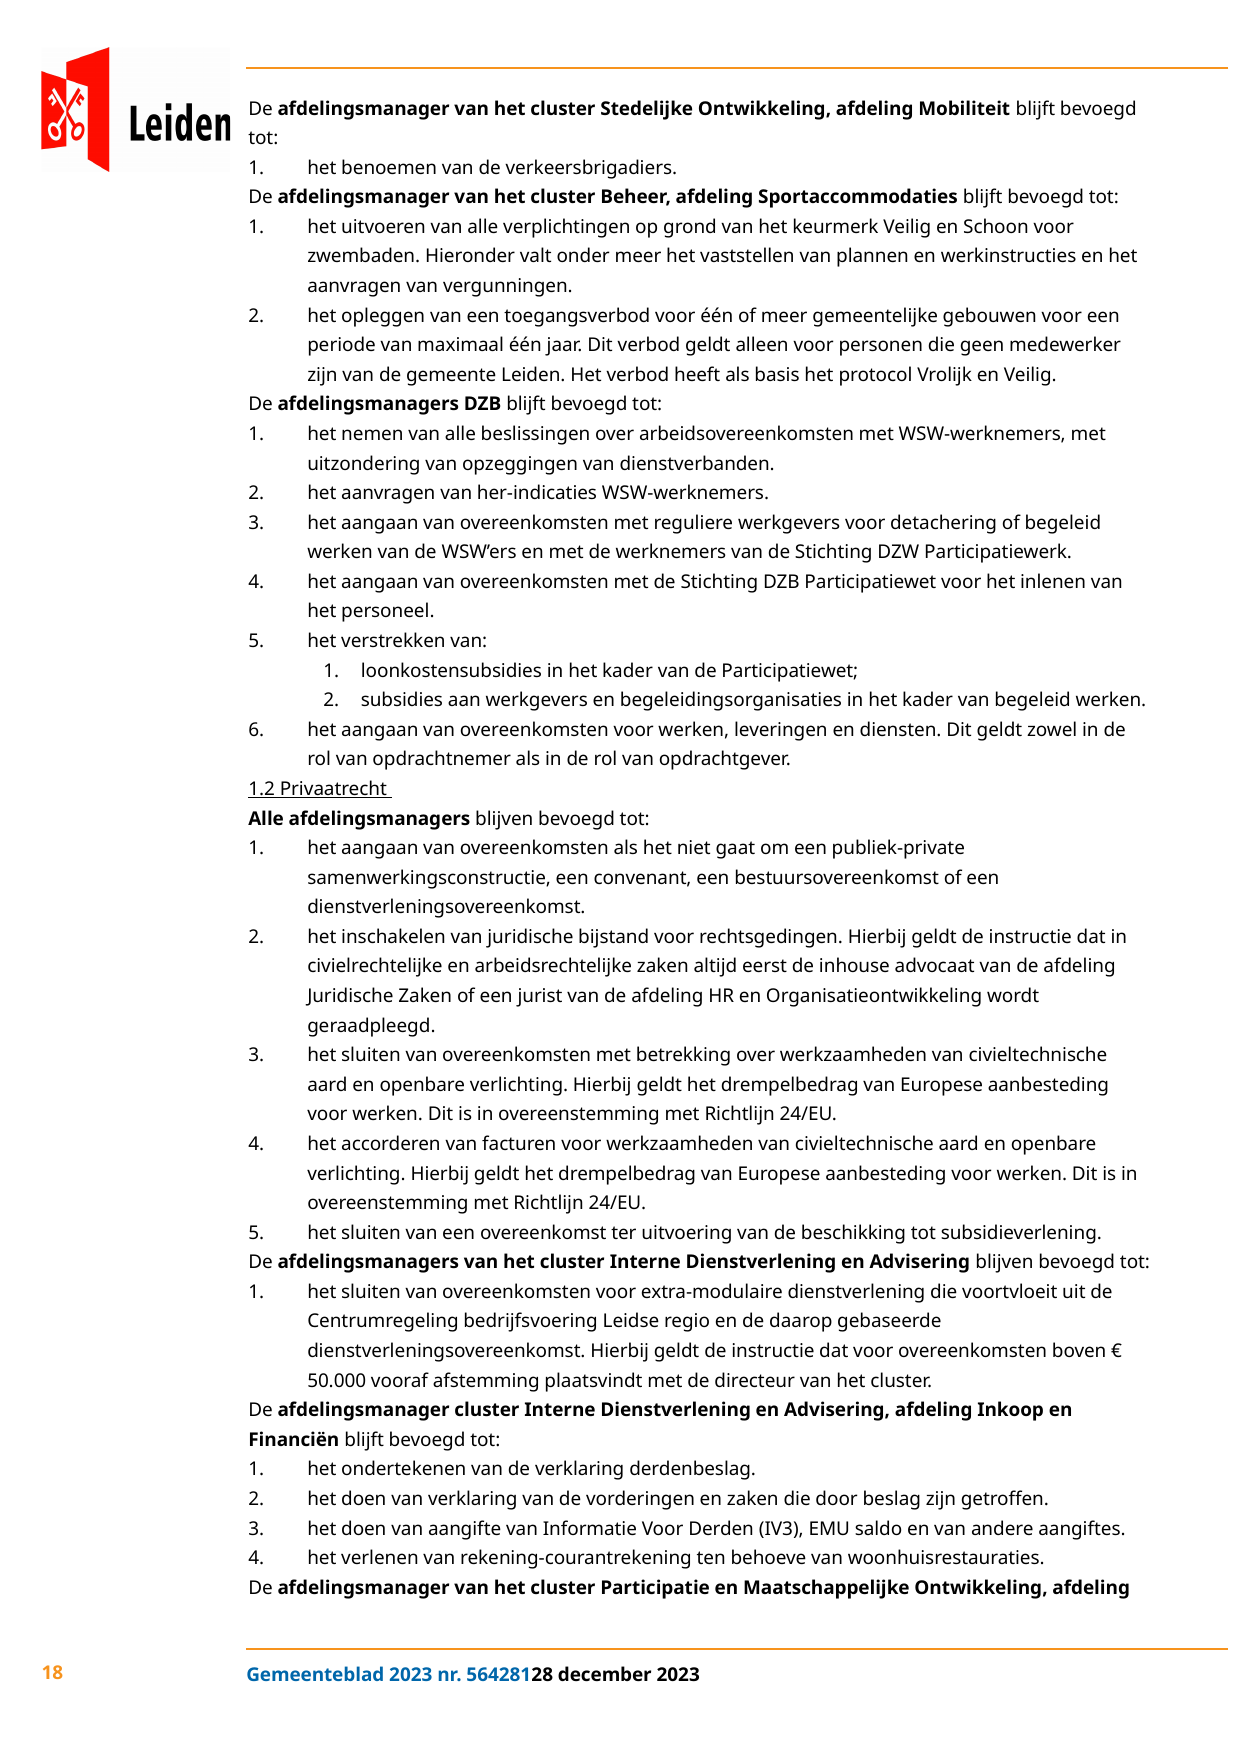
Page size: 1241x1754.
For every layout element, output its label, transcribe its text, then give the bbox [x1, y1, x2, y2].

list het aangaan van overeenkomsten voor werken, leveringen en diensten. Dit geldt zowel in de rol van opdrachtnemer als in de rol van opdrachtgever. [248, 716, 1152, 771]
list het nemen van alle beslissingen over arbeidsovereenkomsten met WSW-werknemers, met uitzondering van opzeggingen van dienstverbanden. [248, 420, 1152, 476]
text De afdelingsmanager cluster Interne Dienstverlening en Advisering, afdeling Inkoop en Financiën blijft bevoegd tot: [248, 1396, 1152, 1452]
list het aangaan van overeenkomsten als het niet gaat om een publiek-private samenwerkingsconstructie, een convenant, een bestuursovereenkomst of een dienstverleningsovereenkomst. [248, 834, 1152, 919]
list het inschakelen van juridische bijstand voor rechtsgedingen. Hierbij geldt de instructie dat in civielrechtelijke en arbeidsrechtelijke zaken altijd eerst de inhouse advocaat van de afdeling Juridische Zaken of een jurist van de afdeling HR en Organisatieontwikkeling wordt geraadpleegd. [248, 923, 1152, 1038]
list het sluiten van overeenkomsten voor extra-modulaire dienstverlening die voortvloeit uit de Centrumregeling bedrijfsvoering Leidse regio en de daarop gebaseerde dienstverleningsovereenkomst. Hierbij geldt de instructie dat voor overeenkomsten boven € 50.000 vooraf afstemming plaatsvindt met de directeur van het cluster. [248, 1278, 1152, 1393]
list het uitvoeren van alle verplichtingen op grond van het keurmerk Veilig en Schoon voor zwembaden. Hieronder valt onder meer het vaststellen van plannen en werkinstructies en het aanvragen van vergunningen. [248, 213, 1152, 298]
text De afdelingsmanager van het cluster Participatie en Maatschappelijke Ontwikkeling, afdeling [248, 1574, 1152, 1600]
text 1.2 Privaatrecht [248, 775, 1152, 801]
list het aanvragen van her-indicaties WSW-werknemers. [248, 479, 1152, 505]
list het aangaan van overeenkomsten met reguliere werkgevers voor detachering of begeleid werken van de WSW’ers en met de werknemers van de Stichting DZW Participatiewerk. [248, 509, 1152, 564]
text De afdelingsmanager van het cluster Stedelijke Ontwikkeling, afdeling Mobiliteit blijft bevoegd tot: [248, 95, 1152, 150]
list het ondertekenen van de verklaring derdenbeslag. [248, 1456, 1152, 1481]
picture [41, 47, 231, 172]
text De afdelingsmanagers DZB blijft bevoegd tot: [248, 391, 1152, 416]
text Alle afdelingsmanagers blijven bevoegd tot: [248, 805, 1152, 831]
list het accorderen van facturen voor werkzaamheden van civieltechnische aard en openbare verlichting. Hierbij geldt het drempelbedrag van Europese aanbesteding voor werken. Dit is in overeenstemming met Richtlijn 24/EU. [248, 1130, 1152, 1215]
list het sluiten van een overeenkomst ter uitvoering van de beschikking tot subsidieverlening. [248, 1219, 1152, 1245]
list het benoemen van de verkeersbrigadiers. [248, 154, 1152, 180]
list subsidies aan werkgevers en begeleidingsorganisaties in het kader van begeleid werken. [323, 686, 1152, 712]
list het doen van aangifte van Informatie Voor Derden (IV3), EMU saldo en van andere aangiftes. [248, 1515, 1152, 1541]
list het verstrekken van: [248, 627, 1152, 653]
list het doen van verklaring van de vorderingen en zaken die door beslag zijn getroffen. [248, 1485, 1152, 1511]
list het opleggen van een toegangsverbod voor één of meer gemeentelijke gebouwen voor een periode van maximaal één jaar. Dit verbod geldt alleen voor personen die geen medewerker zijn van de gemeente Leiden. Het verbod heeft als basis het protocol Vrolijk en Veilig. [248, 302, 1152, 387]
list het sluiten van overeenkomsten met betrekking over werkzaamheden van civieltechnische aard en openbare verlichting. Hierbij geldt het drempelbedrag van Europese aanbesteding voor werken. Dit is in overeenstemming met Richtlijn 24/EU. [248, 1041, 1152, 1126]
list het verlenen van rekening-courantrekening ten behoeve van woonhuisrestauraties. [248, 1544, 1152, 1570]
list het aangaan van overeenkomsten met de Stichting DZB Participatiewet voor het inlenen van het personeel. [248, 568, 1152, 623]
text De afdelingsmanagers van het cluster Interne Dienstverlening en Advisering blijven bevoegd tot: [248, 1248, 1152, 1274]
text De afdelingsmanager van het cluster Beheer, afdeling Sportaccommodaties blijft bevoegd tot: [248, 183, 1152, 209]
list loonkostensubsidies in het kader van de Participatiewet; [323, 657, 1152, 683]
